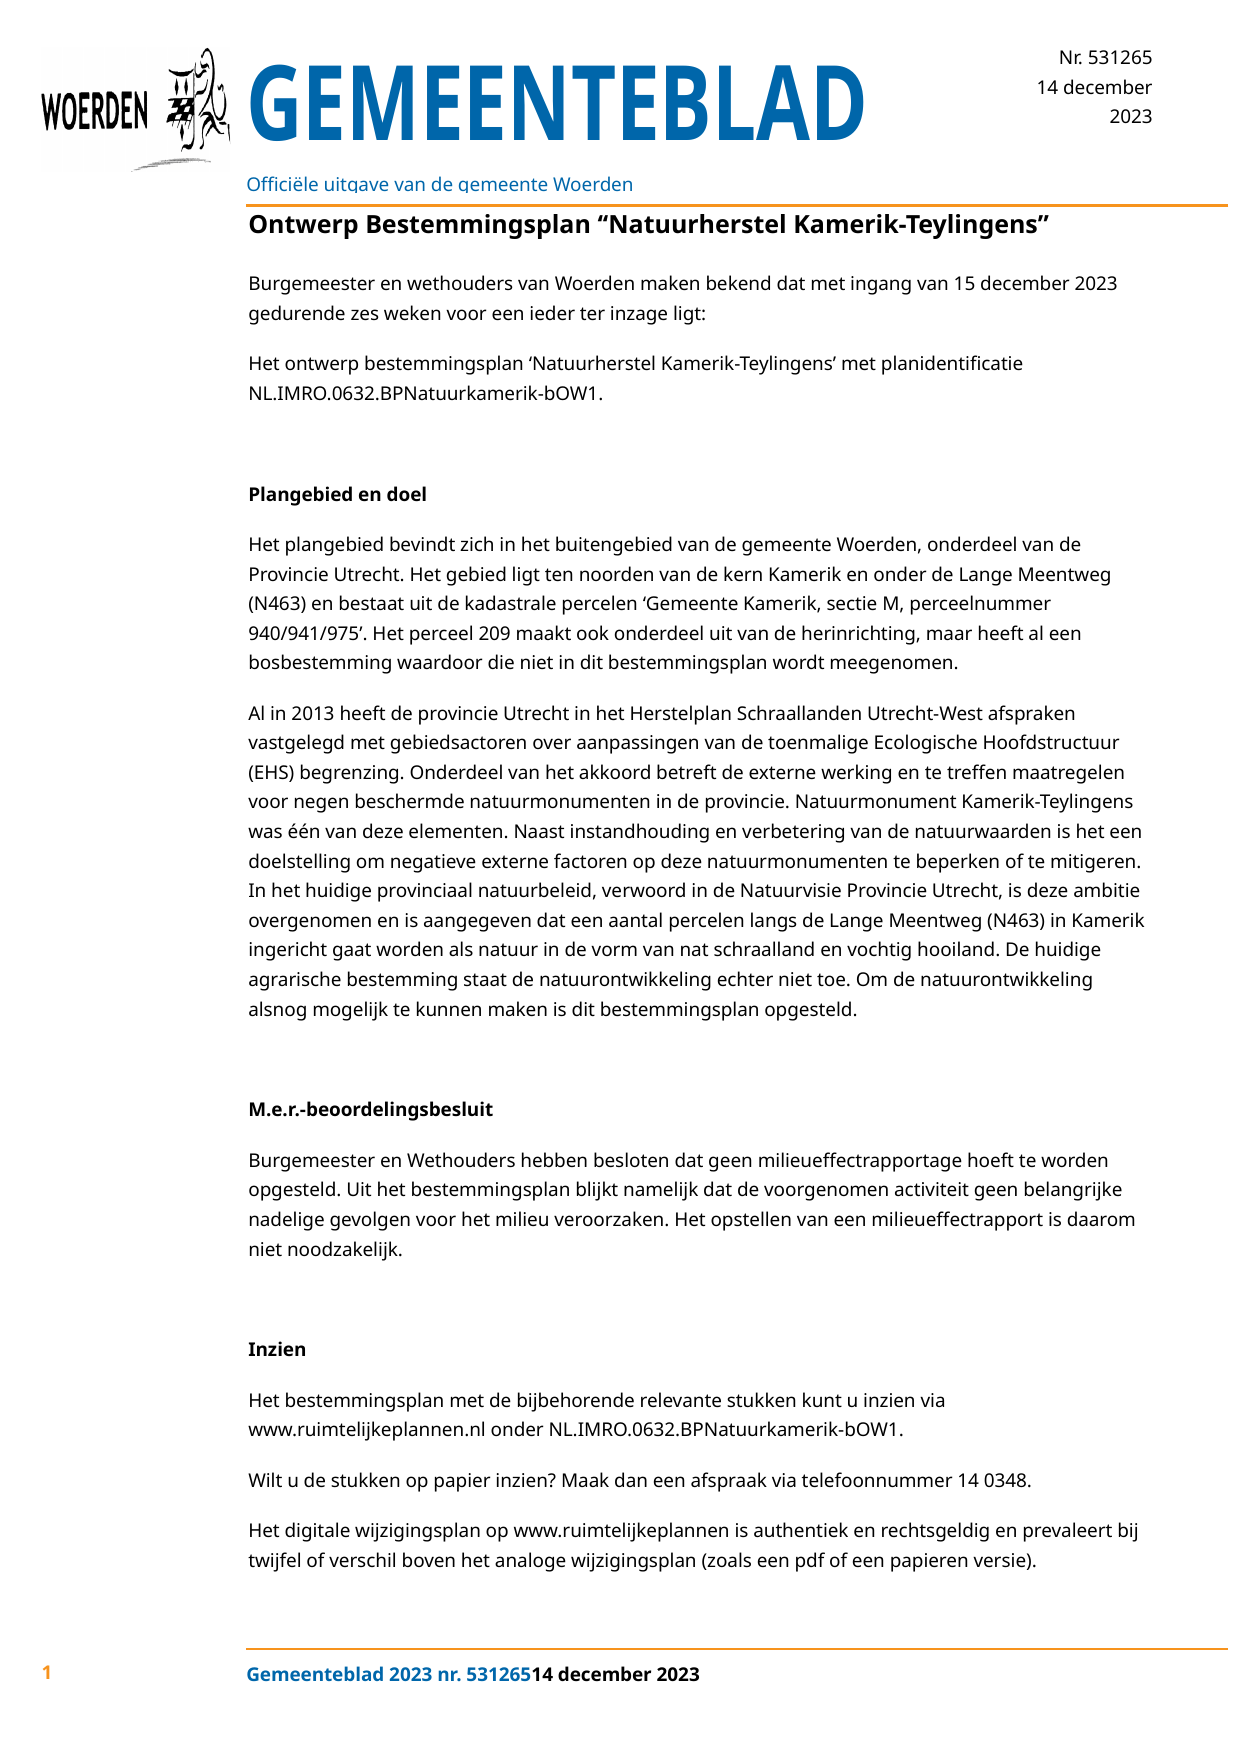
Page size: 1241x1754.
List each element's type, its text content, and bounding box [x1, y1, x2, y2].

text Al in 2013 heeft de provincie Utrecht in het Herstelplan Schraallanden Utrecht-West afspraken vastgelegd met gebiedsactoren over aanpassingen van de toenmalige Ecologische Hoofdstructuur (EHS) begrenzing. Onderdeel van het akkoord betreft de externe werking en te treffen maatregelen voor negen beschermde natuurmonumenten in de provincie. Natuurmonument Kamerik-Teylingens was één van deze elementen. Naast instandhouding en verbetering van de natuurwaarden is het een doelstelling om negatieve externe factoren op deze natuurmonumenten te beperken of te mitigeren. In het huidige provinciaal natuurbeleid, verwoord in de Natuurvisie Provincie Utrecht, is deze ambitie overgenomen en is aangegeven dat een aantal percelen langs de Lange Meentweg (N463) in Kamerik ingericht gaat worden als natuur in de vorm van nat schraalland en vochtig hooiland. De huidige agrarische bestemming staat de natuurontwikkeling echter niet toe. Om de natuurontwikkeling alsnog mogelijk te kunnen maken is dit bestemmingsplan opgesteld. [248, 700, 1152, 1021]
text Het plangebied bevindt zich in het buitengebied van de gemeente Woerden, onderdeel van de Provincie Utrecht. Het gebied ligt ten noorden van de kern Kamerik en onder de Lange Meentweg (N463) en bestaat uit de kadastrale percelen ‘Gemeente Kamerik, sectie M, perceelnummer 940/941/975’. Het perceel 209 maakt ook onderdeel uit van de herinrichting, maar heeft al een bosbestemming waardoor die niet in dit bestemmingsplan wordt meegenomen. [248, 531, 1152, 675]
text Ontwerp Bestemmingsplan ‘‘Natuurherstel Kamerik-Teylingens” [248, 207, 1152, 241]
text Het ontwerp bestemmingsplan ‘Natuurherstel Kamerik-Teylingens’ met planidentificatie NL.IMRO.0632.BPNatuurkamerik-bOW1. [248, 350, 1152, 406]
text Plangebied en doel [248, 481, 1152, 506]
text Het bestemmingsplan met de bijbehorende relevante stukken kunt u inzien via www.ruimtelijkeplannen.nl onder NL.IMRO.0632.BPNatuurkamerik-bOW1. [248, 1387, 1152, 1442]
text Burgemeester en wethouders van Woerden maken bekend dat met ingang van 15 december 2023 gedurende zes weken voor een ieder ter inzage ligt: [248, 270, 1152, 326]
picture [41, 47, 231, 172]
text Wilt u de stukken op papier inzien? Maak dan een afspraak via telefoonnummer 14 0348. [248, 1467, 1152, 1493]
text Inzien [248, 1337, 1152, 1362]
text Het digitale wijzigingsplan op www.ruimtelijkeplannen is authentiek en rechtsgeldig en prevaleert bij twijfel of verschil boven het analoge wijzigingsplan (zoals een pdf of een papieren versie). [248, 1517, 1152, 1573]
text Burgemeester en Wethouders hebben besloten dat geen milieueffectrapportage hoeft te worden opgesteld. Uit het bestemmingsplan blijkt namelijk dat de voorgenomen activiteit geen belangrijke nadelige gevolgen voor het milieu veroorzaken. Het opstellen van een milieueffectrapport is daarom niet noodzakelijk. [248, 1147, 1152, 1261]
text M.e.r.-beoordelingsbesluit [248, 1097, 1152, 1122]
